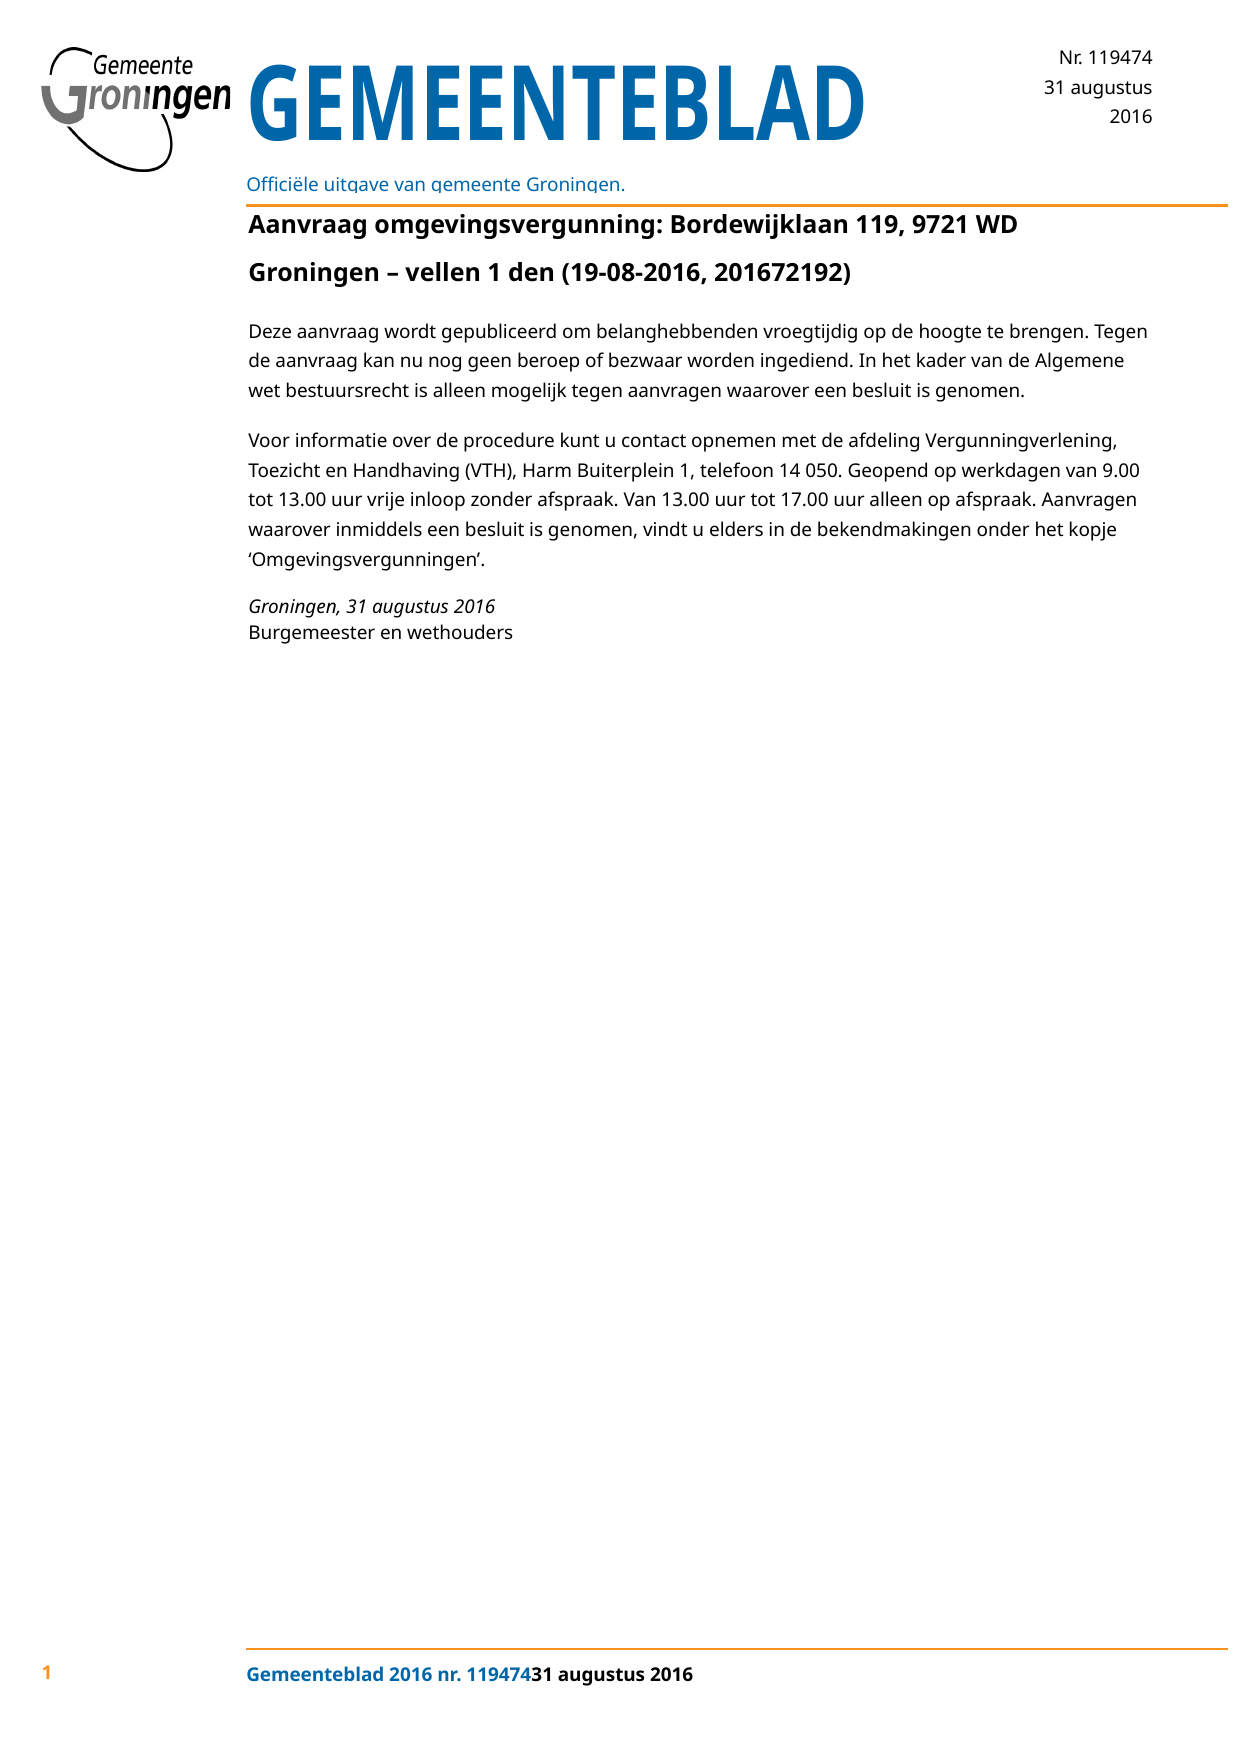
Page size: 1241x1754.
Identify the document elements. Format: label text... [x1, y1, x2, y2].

text Aanvraag omgevingsvergunning: Bordewijklaan 119, 9721 WD Groningen – vellen 1 den (19-08-2016, 201672192) [248, 207, 1152, 288]
text Deze aanvraag wordt gepubliceerd om belanghebbenden vroegtijdig op de hoogte te brengen. Tegen de aanvraag kan nu nog geen beroep of bezwaar worden ingediend. In het kader van de Algemene wet bestuursrecht is alleen mogelijk tegen aanvragen waarover een besluit is genomen. [248, 318, 1152, 403]
text Burgemeester en wethouders [248, 619, 1152, 645]
text Groningen, 31 augustus 2016 [248, 594, 1152, 619]
text Voor informatie over de procedure kunt u contact opnemen met de afdeling Vergunningverlening, Toezicht en Handhaving (VTH), Harm Buiterplein 1, telefoon 14 050. Geopend op werkdagen van 9.00 tot 13.00 uur vrije inloop zonder afspraak. Van 13.00 uur tot 17.00 uur alleen op afspraak. Aanvragen waarover inmiddels een besluit is genomen, vindt u elders in de bekendmakingen onder het kopje ‘Omgevingsvergunningen’. [248, 427, 1152, 572]
picture [41, 47, 231, 172]
